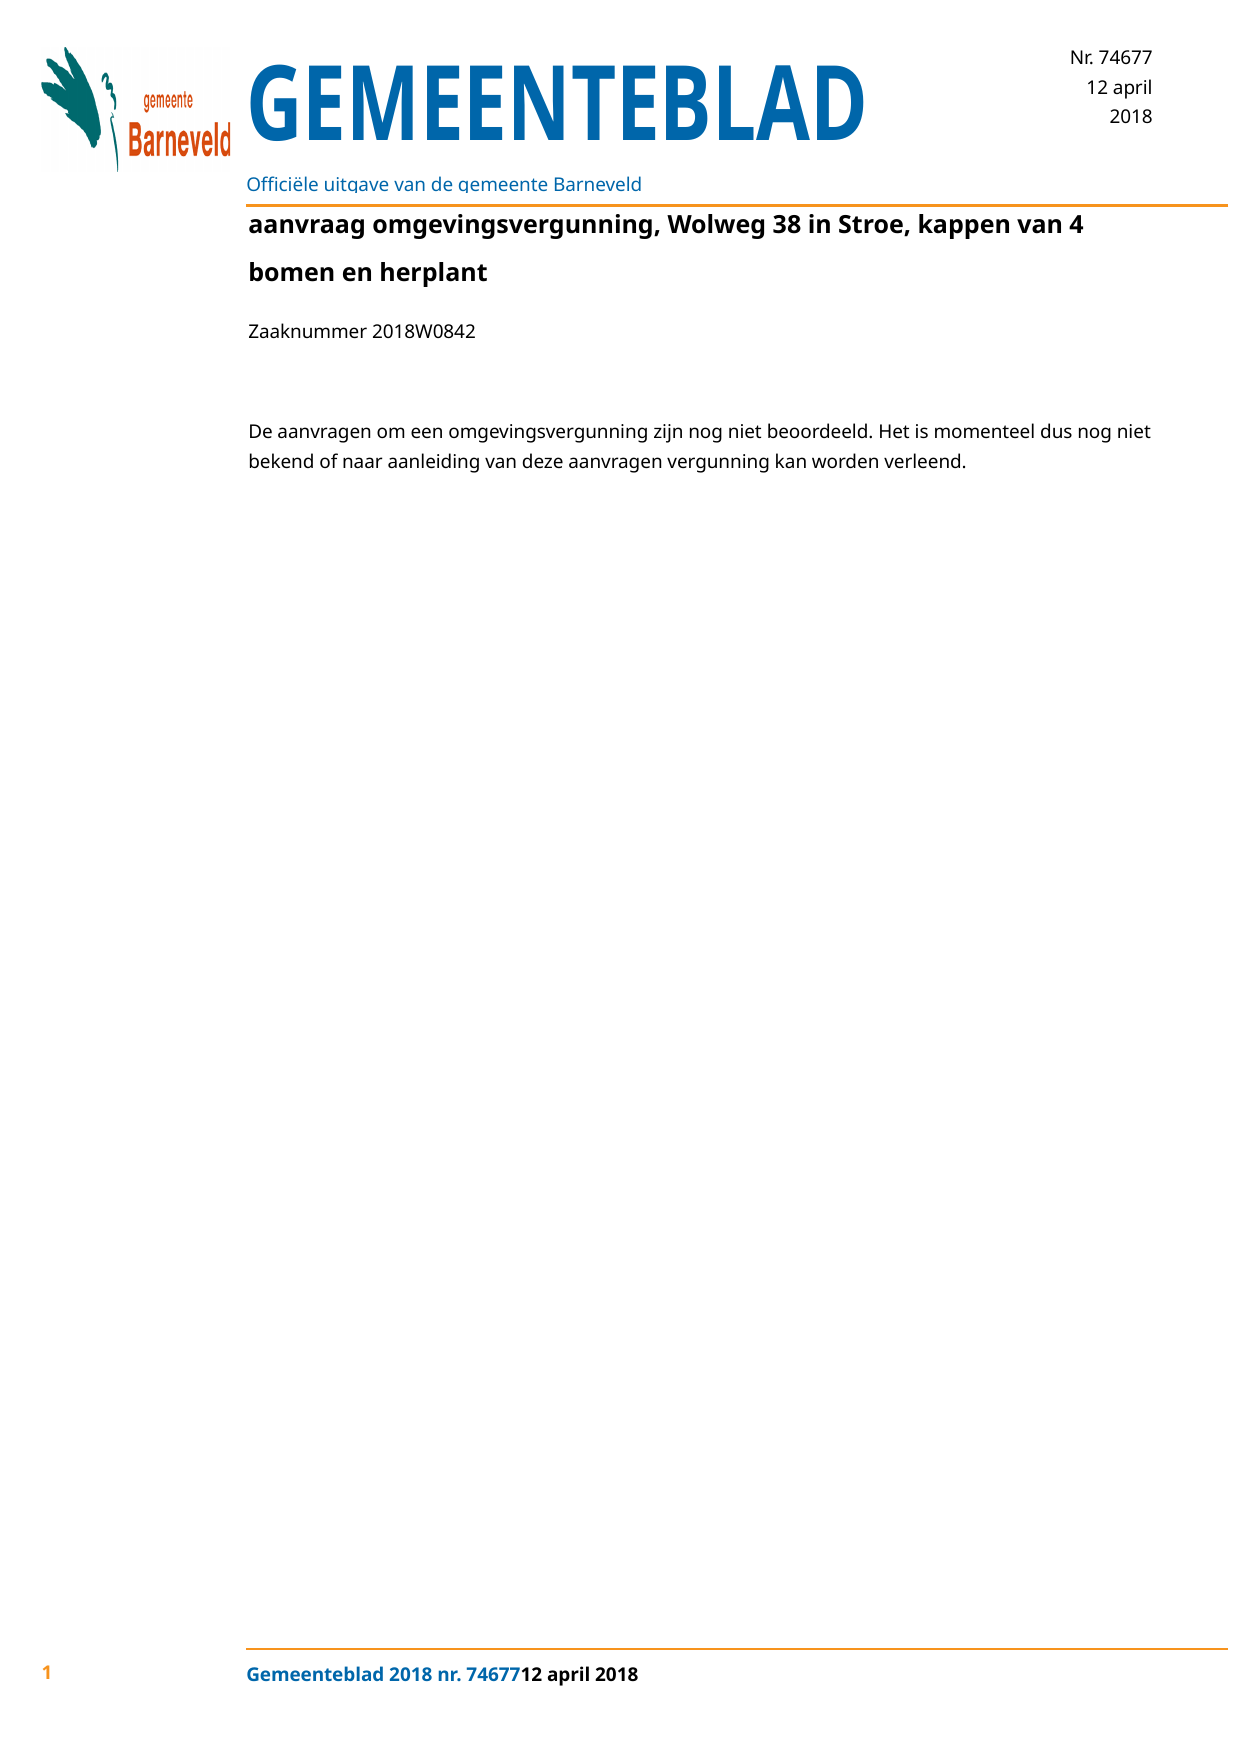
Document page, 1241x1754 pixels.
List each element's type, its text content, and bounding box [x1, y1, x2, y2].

text aanvraag omgevingsvergunning, Wolweg 38 in Stroe, kappen van 4 bomen en herplant [248, 207, 1152, 288]
text Zaaknummer 2018W0842 [248, 318, 1152, 344]
picture [41, 47, 231, 172]
text De aanvragen om een omgevingsvergunning zijn nog niet beoordeeld. Het is momenteel dus nog niet bekend of naar aanleiding van deze aanvragen vergunning kan worden verleend. [248, 419, 1152, 474]
